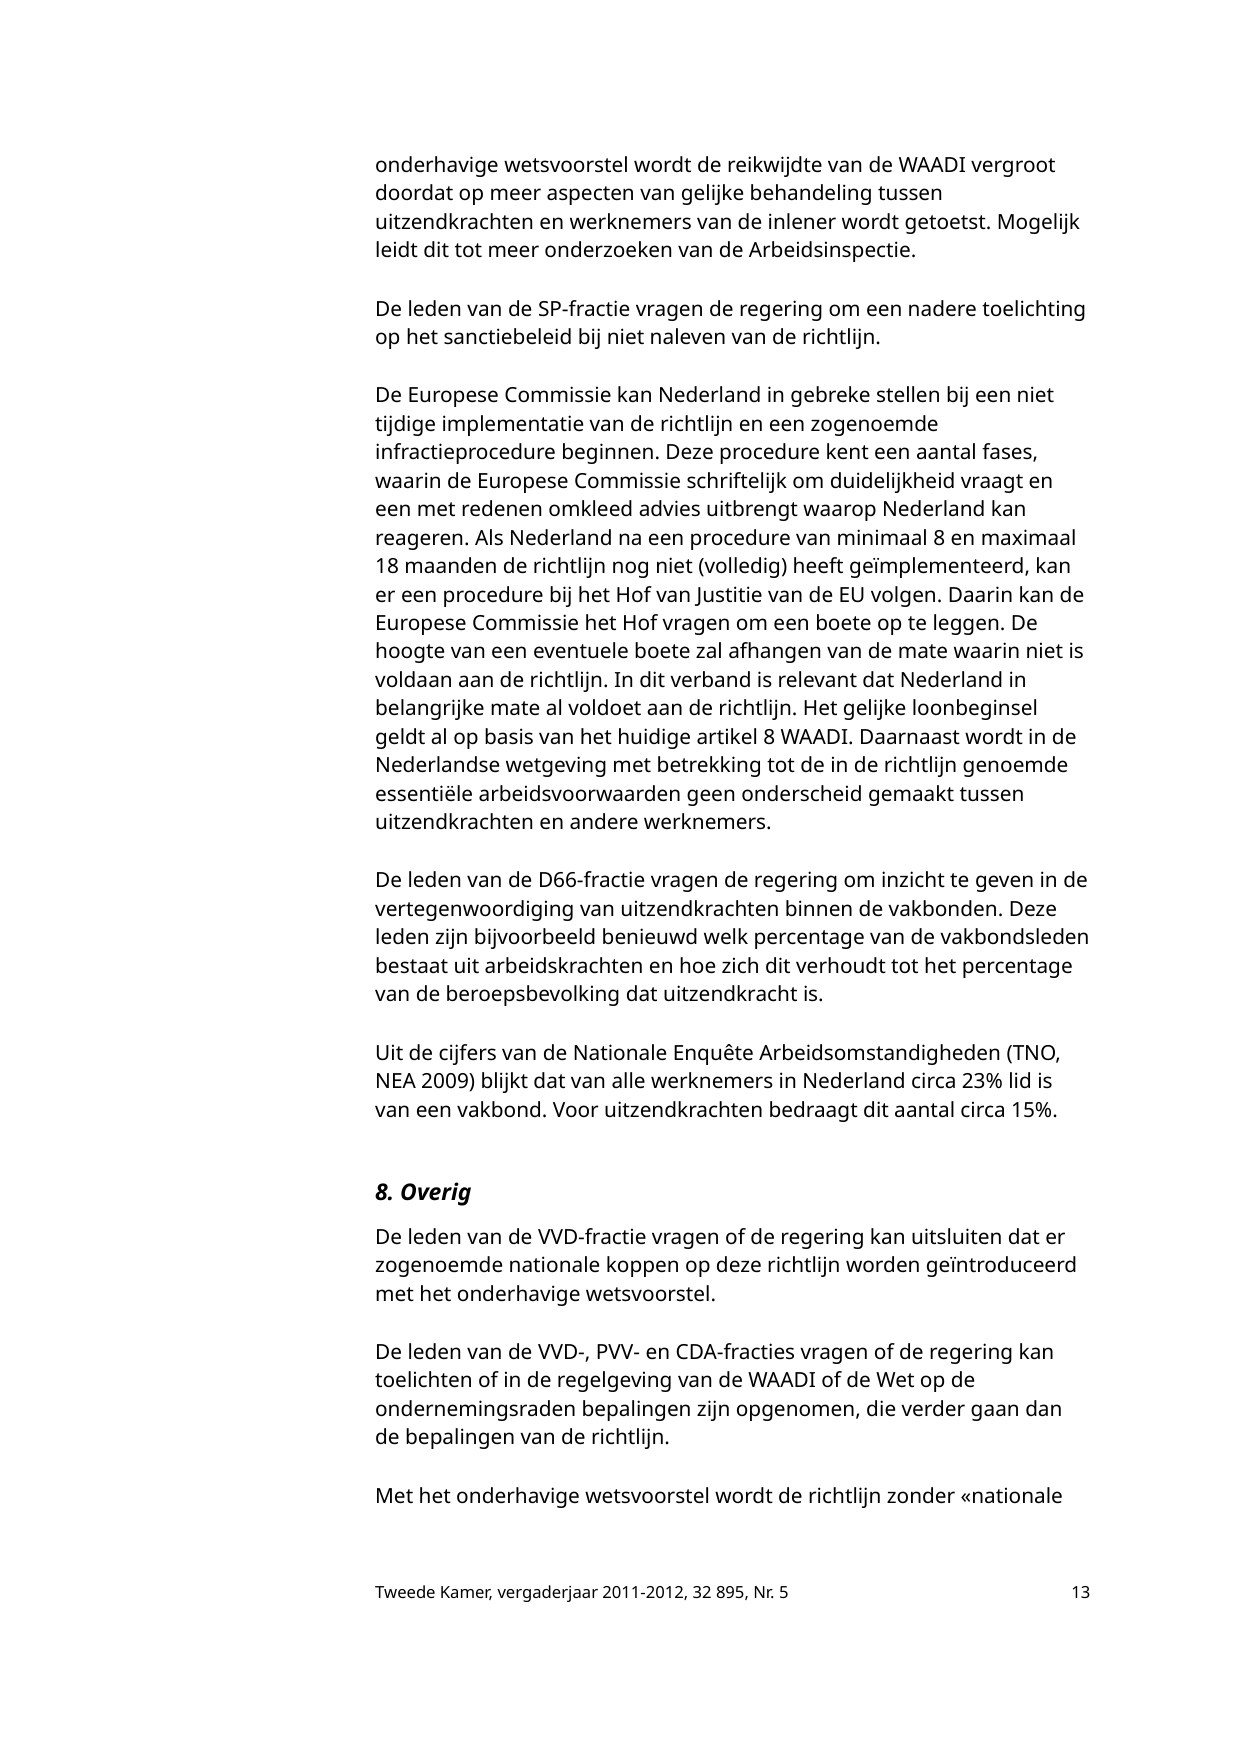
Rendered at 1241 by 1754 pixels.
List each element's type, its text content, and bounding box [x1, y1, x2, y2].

text De leden van de D66-fractie vragen de regering om inzicht te geven in de vertegenwoordiging van uitzendkrachten binnen de vakbonden. Deze leden zijn bijvoorbeeld benieuwd welk percentage van de vakbondsleden bestaat uit arbeidskrachten en hoe zich dit verhoudt tot het percentage van de beroepsbevolking dat uitzendkracht is. [375, 866, 1090, 1008]
text De Europese Commissie kan Nederland in gebreke stellen bij een niet tijdige implementatie van de richtlijn en een zogenoemde infractieprocedure beginnen. Deze procedure kent een aantal fases, waarin de Europese Commissie schriftelijk om duidelijkheid vraagt en een met redenen omkleed advies uitbrengt waarop Nederland kan reageren. Als Nederland na een procedure van minimaal 8 en maximaal 18 maanden de richtlijn nog niet (volledig) heeft geïmplementeerd, kan er een procedure bij het Hof van Justitie van de EU volgen. Daarin kan de Europese Commissie het Hof vragen om een boete op te leggen. De hoogte van een eventuele boete zal afhangen van de mate waarin niet is voldaan aan de richtlijn. In dit verband is relevant dat Nederland in belangrijke mate al voldoet aan de richtlijn. Het gelijke loonbeginsel geldt al op basis van het huidige artikel 8 WAADI. Daarnaast wordt in de Nederlandse wetgeving met betrekking tot de in de richtlijn genoemde essentiële arbeidsvoorwaarden geen onderscheid gemaakt tussen uitzendkrachten en andere werknemers. [375, 381, 1090, 836]
text Uit de cijfers van de Nationale Enquête Arbeidsomstandigheden (TNO, NEA 2009) blijkt dat van alle werknemers in Nederland circa 23% lid is van een vakbond. Voor uitzendkrachten bedraagt dit aantal circa 15%. [375, 1038, 1090, 1123]
text De leden van de VVD-, PVV- en CDA-fracties vragen of de regering kan toelichten of in de regelgeving van de WAADI of de Wet op de ondernemingsraden bepalingen zijn opgenomen, die verder gaan dan de bepalingen van de richtlijn. [375, 1337, 1090, 1451]
subtitle 8. Overig [375, 1176, 1090, 1207]
text onderhavige wetsvoorstel wordt de reikwijdte van de WAADI vergroot doordat op meer aspecten van gelijke behandeling tussen uitzendkrachten en werknemers van de inlener wordt getoetst. Mogelijk leidt dit tot meer onderzoeken van de Arbeidsinspectie. [375, 150, 1090, 264]
text Met het onderhavige wetsvoorstel wordt de richtlijn zonder «nationale [375, 1481, 1090, 1509]
text De leden van de SP-fractie vragen de regering om een nadere toelichting op het sanctiebeleid bij niet naleven van de richtlijn. [375, 294, 1090, 351]
text De leden van de VVD-fractie vragen of de regering kan uitsluiten dat er zogenoemde nationale koppen op deze richtlijn worden geïntroduceerd met het onderhavige wetsvoorstel. [375, 1222, 1090, 1307]
